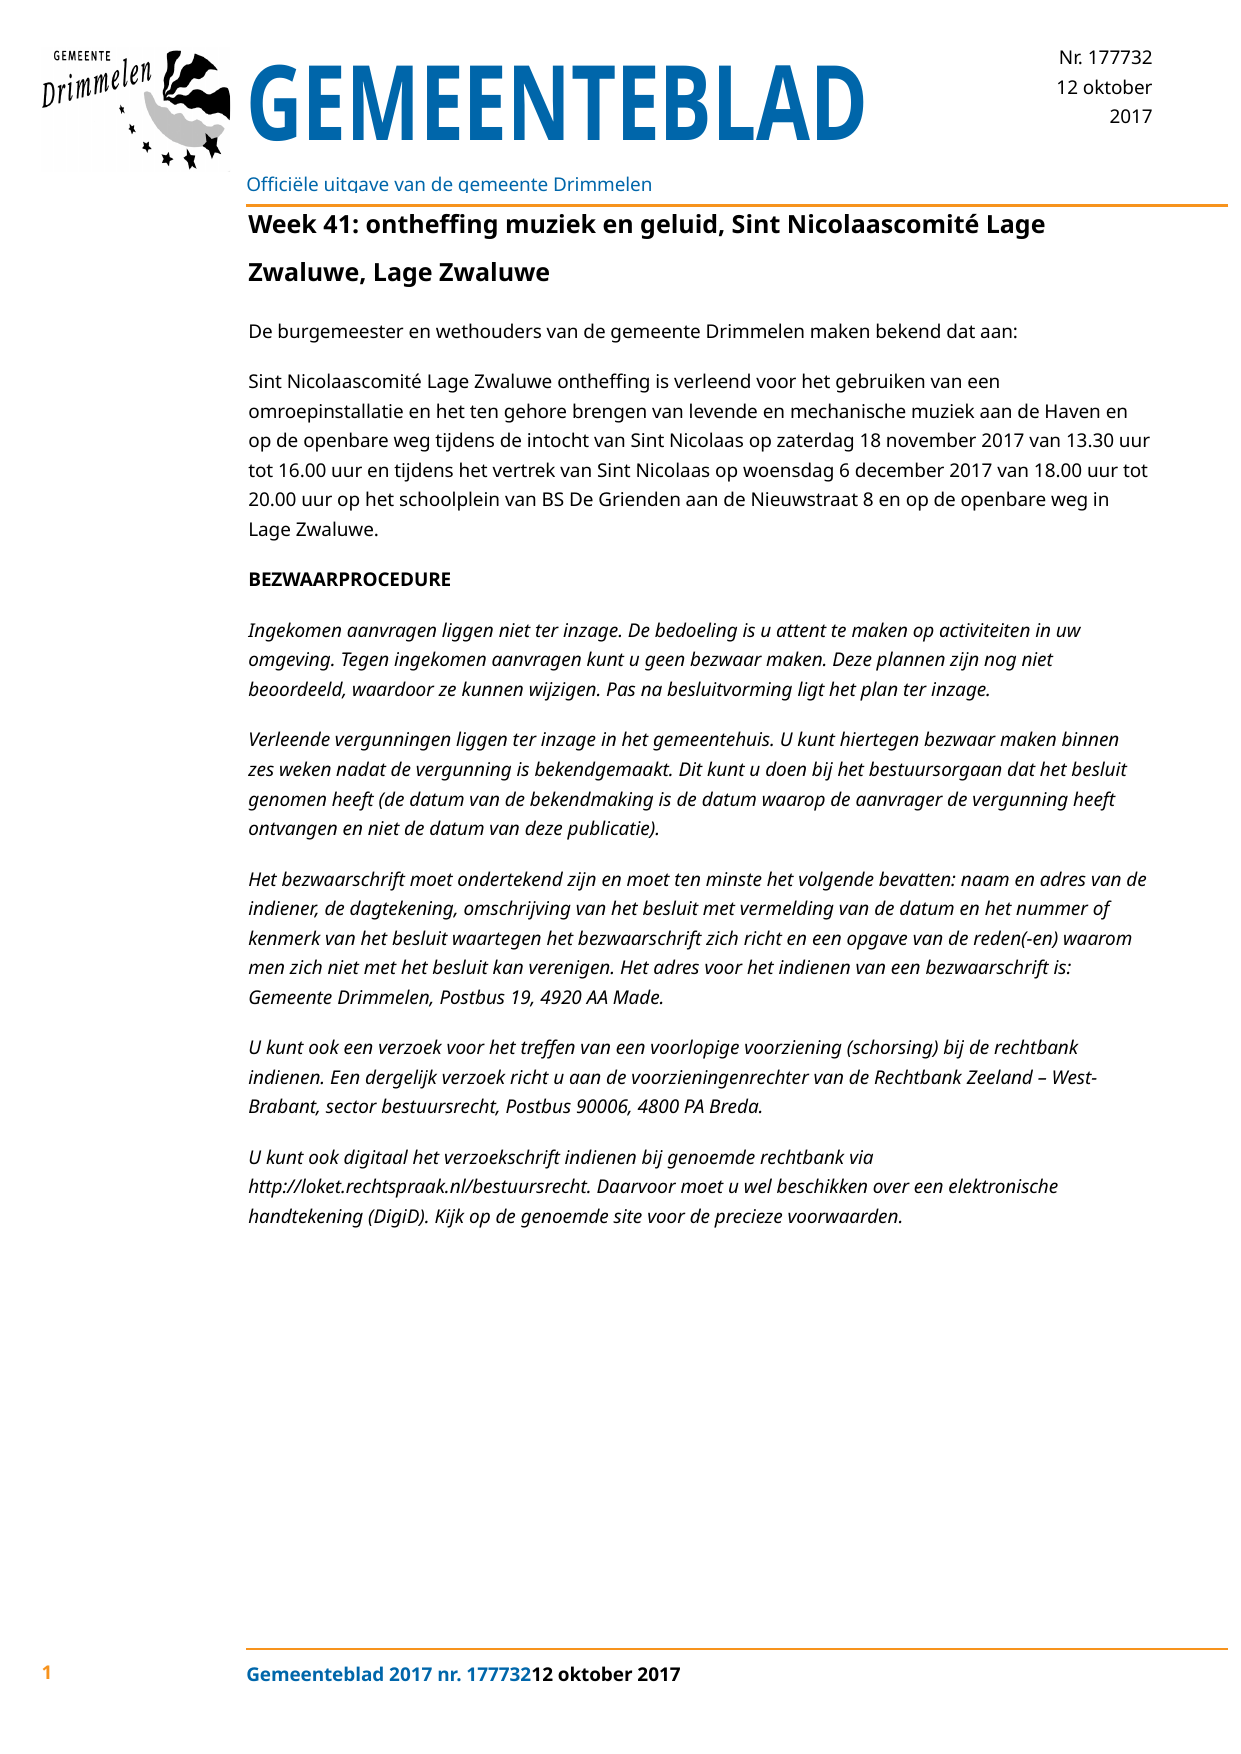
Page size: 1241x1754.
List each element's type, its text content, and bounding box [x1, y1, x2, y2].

text Sint Nicolaascomité Lage Zwaluwe ontheffing is verleend voor het gebruiken van een omroepinstallatie en het ten gehore brengen van levende en mechanische muziek aan de Haven en op de openbare weg tijdens de intocht van Sint Nicolaas op zaterdag 18 november 2017 van 13.30 uur tot 16.00 uur en tijdens het vertrek van Sint Nicolaas op woensdag 6 december 2017 van 18.00 uur tot 20.00 uur op het schoolplein van BS De Grienden aan de Nieuwstraat 8 en op de openbare weg in Lage Zwaluwe. [248, 368, 1152, 542]
text Ingekomen aanvragen liggen niet ter inzage. De bedoeling is u attent te maken op activiteiten in uw omgeving. Tegen ingekomen aanvragen kunt u geen bezwaar maken. Deze plannen zijn nog niet beoordeeld, waardoor ze kunnen wijzigen. Pas na besluitvorming ligt het plan ter inzage. [248, 617, 1152, 702]
text De burgemeester en wethouders van de gemeente Drimmelen maken bekend dat aan: [248, 318, 1152, 344]
text U kunt ook een verzoek voor het treffen van een voorlopige voorziening (schorsing) bij de rechtbank indienen. Een dergelijk verzoek richt u aan de voorzieningenrechter van de Rechtbank Zeeland – West-Brabant, sector bestuursrecht, Postbus 90006, 4800 PA Breda. [248, 1034, 1152, 1119]
picture [41, 47, 231, 172]
text Het bezwaarschrift moet ondertekend zijn en moet ten minste het volgende bevatten: naam en adres van de indiener, de dagtekening, omschrijving van het besluit met vermelding van de datum en het nummer of kenmerk van het besluit waartegen het bezwaarschrift zich richt en een opgave van de reden(-en) waarom men zich niet met het besluit kan verenigen. Het adres voor het indienen van een bezwaarschrift is: Gemeente Drimmelen, Postbus 19, 4920 AA Made. [248, 866, 1152, 1010]
text Week 41: ontheffing muziek en geluid, Sint Nicolaascomité Lage Zwaluwe, Lage Zwaluwe [248, 207, 1152, 288]
text Verleende vergunningen liggen ter inzage in het gemeentehuis. U kunt hiertegen bezwaar maken binnen zes weken nadat de vergunning is bekendgemaakt. Dit kunt u doen bij het bestuursorgaan dat het besluit genomen heeft (de datum van de bekendmaking is de datum waarop de aanvrager de vergunning heeft ontvangen en niet de datum van deze publicatie). [248, 727, 1152, 841]
text U kunt ook digitaal het verzoekschrift indienen bij genoemde rechtbank via http://loket.rechtspraak.nl/bestuursrecht. Daarvoor moet u wel beschikken over een elektronische handtekening (DigiD). Kijk op de genoemde site voor de precieze voorwaarden. [248, 1144, 1152, 1229]
text BEZWAARPROCEDURE [248, 567, 1152, 592]
